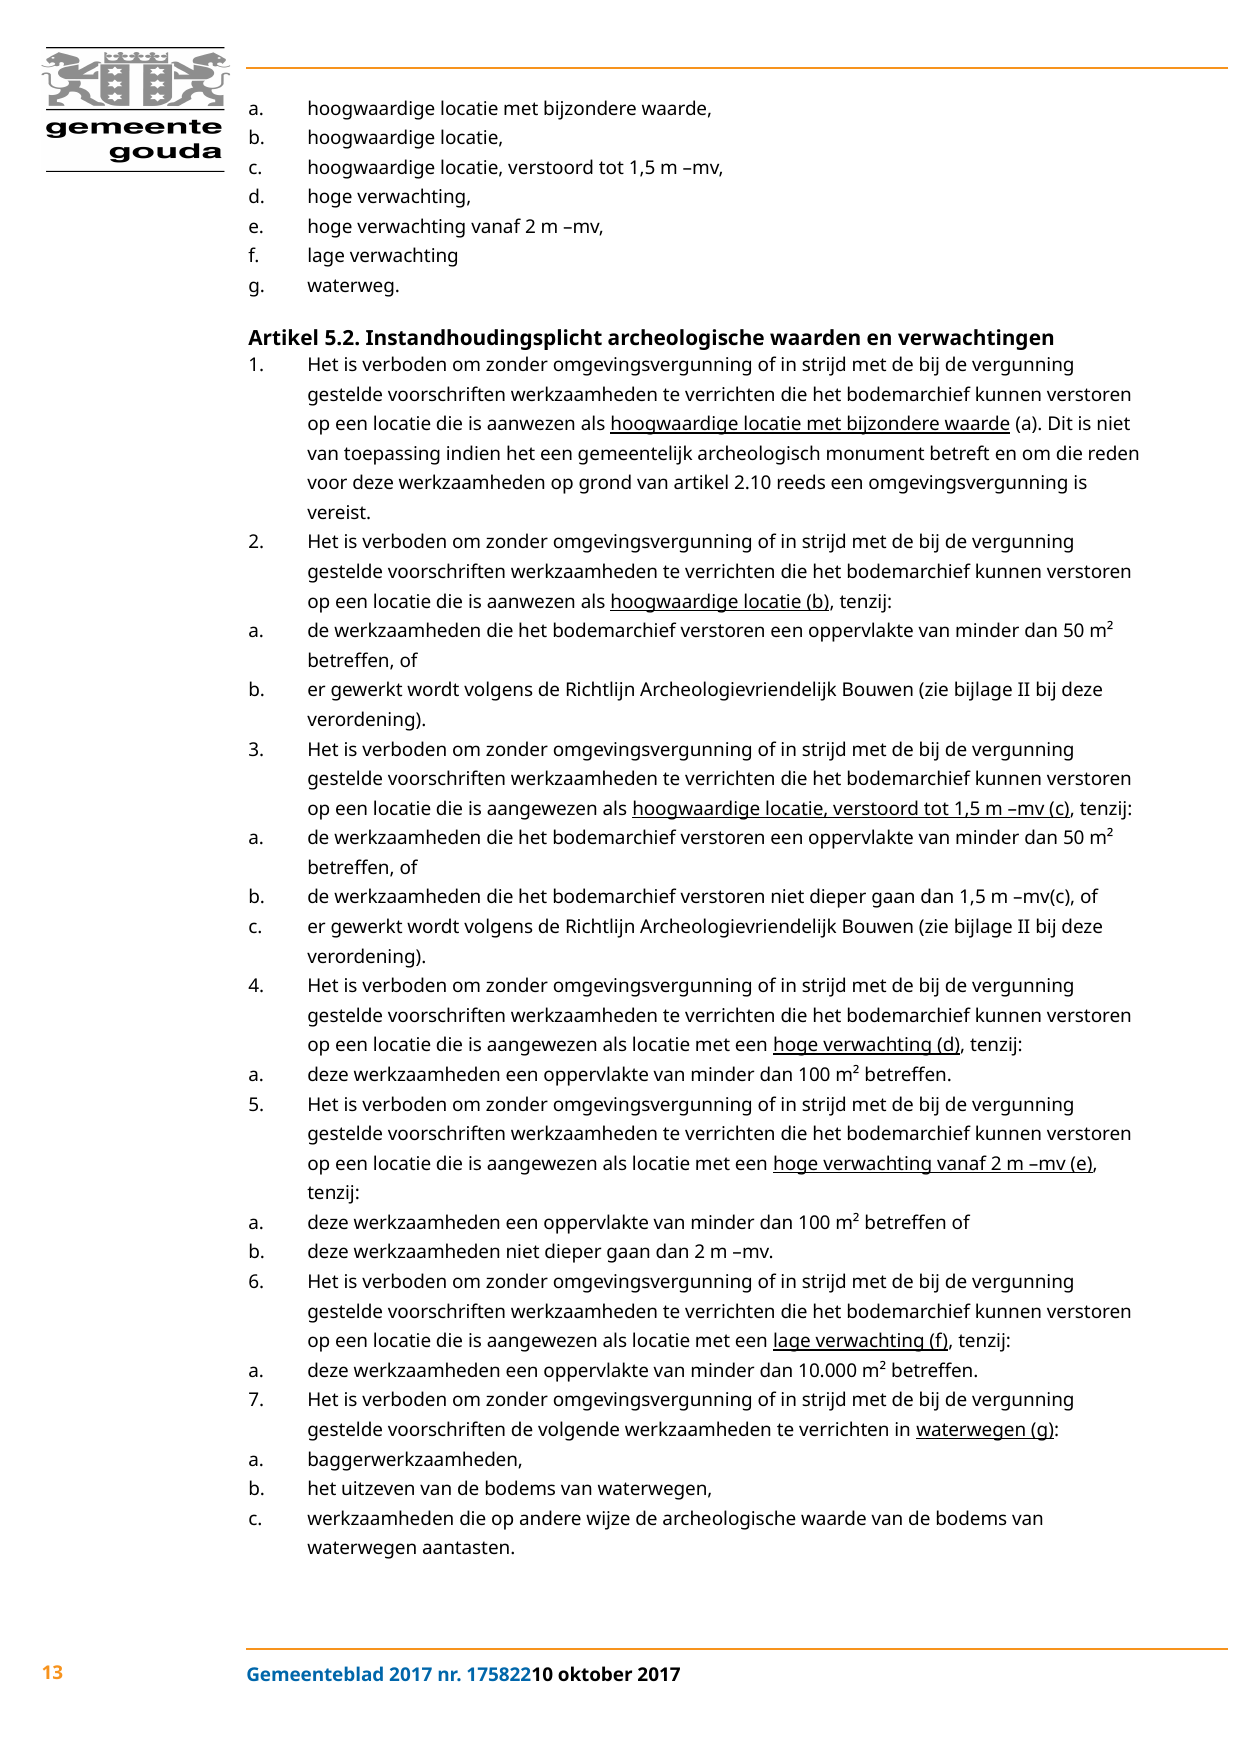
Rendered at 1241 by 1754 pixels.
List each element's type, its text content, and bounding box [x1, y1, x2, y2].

list hoogwaardige locatie, [248, 124, 1152, 150]
list waterweg. [248, 272, 1152, 298]
picture [41, 47, 231, 172]
list hoge verwachting vanaf 2 m –mv, [248, 213, 1152, 239]
list er gewerkt wordt volgens de Richtlijn Archeologievriendelijk Bouwen (zie bijlage II bij deze verordening). [248, 677, 1152, 732]
list Het is verboden om zonder omgevingsvergunning of in strijd met de bij de vergunning gestelde voorschriften werkzaamheden te verrichten die het bodemarchief kunnen verstoren op een locatie die is aanwezen als hoogwaardige locatie met bijzondere waarde (a). Dit is niet van toepassing indien het een gemeentelijk archeologisch monument betreft en om die reden voor deze werkzaamheden op grond van artikel 2.10 reeds een omgevingsvergunning is vereist. [248, 351, 1152, 525]
list baggerwerkzaamheden, [248, 1446, 1152, 1471]
list Het is verboden om zonder omgevingsvergunning of in strijd met de bij de vergunning gestelde voorschriften werkzaamheden te verrichten die het bodemarchief kunnen verstoren op een locatie die is aangewezen als locatie met een lage verwachting (f), tenzij: [248, 1268, 1152, 1353]
list de werkzaamheden die het bodemarchief verstoren een oppervlakte van minder dan 50 m² betreffen, of [248, 617, 1152, 673]
list Het is verboden om zonder omgevingsvergunning of in strijd met de bij de vergunning gestelde voorschriften de volgende werkzaamheden te verrichten in waterwegen (g): [248, 1387, 1152, 1442]
list de werkzaamheden die het bodemarchief verstoren een oppervlakte van minder dan 50 m² betreffen, of [248, 824, 1152, 880]
list deze werkzaamheden een oppervlakte van minder dan 100 m² betreffen. [248, 1061, 1152, 1087]
list hoogwaardige locatie, verstoord tot 1,5 m –mv, [248, 154, 1152, 180]
list deze werkzaamheden een oppervlakte van minder dan 100 m² betreffen of [248, 1209, 1152, 1235]
list werkzaamheden die op andere wijze de archeologische waarde van de bodems van waterwegen aantasten. [248, 1505, 1152, 1560]
list deze werkzaamheden niet dieper gaan dan 2 m –mv. [248, 1239, 1152, 1264]
list er gewerkt wordt volgens de Richtlijn Archeologievriendelijk Bouwen (zie bijlage II bij deze verordening). [248, 913, 1152, 968]
list Het is verboden om zonder omgevingsvergunning of in strijd met de bij de vergunning gestelde voorschriften werkzaamheden te verrichten die het bodemarchief kunnen verstoren op een locatie die is aanwezen als hoogwaardige locatie (b), tenzij: [248, 529, 1152, 613]
list het uitzeven van de bodems van waterwegen, [248, 1475, 1152, 1501]
list Het is verboden om zonder omgevingsvergunning of in strijd met de bij de vergunning gestelde voorschriften werkzaamheden te verrichten die het bodemarchief kunnen verstoren op een locatie die is aangewezen als hoogwaardige locatie, verstoord tot 1,5 m –mv (c), tenzij: [248, 736, 1152, 821]
text Artikel 5.2. Instandhoudingsplicht archeologische waarden en verwachtingen [248, 323, 1152, 351]
list de werkzaamheden die het bodemarchief verstoren niet dieper gaan dan 1,5 m –mv(c), of [248, 884, 1152, 909]
list deze werkzaamheden een oppervlakte van minder dan 10.000 m² betreffen. [248, 1357, 1152, 1383]
list hoge verwachting, [248, 183, 1152, 209]
list Het is verboden om zonder omgevingsvergunning of in strijd met de bij de vergunning gestelde voorschriften werkzaamheden te verrichten die het bodemarchief kunnen verstoren op een locatie die is aangewezen als locatie met een hoge verwachting (d), tenzij: [248, 972, 1152, 1057]
list lage verwachting [248, 243, 1152, 268]
list Het is verboden om zonder omgevingsvergunning of in strijd met de bij de vergunning gestelde voorschriften werkzaamheden te verrichten die het bodemarchief kunnen verstoren op een locatie die is aangewezen als locatie met een hoge verwachting vanaf 2 m –mv (e), tenzij: [248, 1091, 1152, 1205]
list hoogwaardige locatie met bijzondere waarde, [248, 95, 1152, 121]
